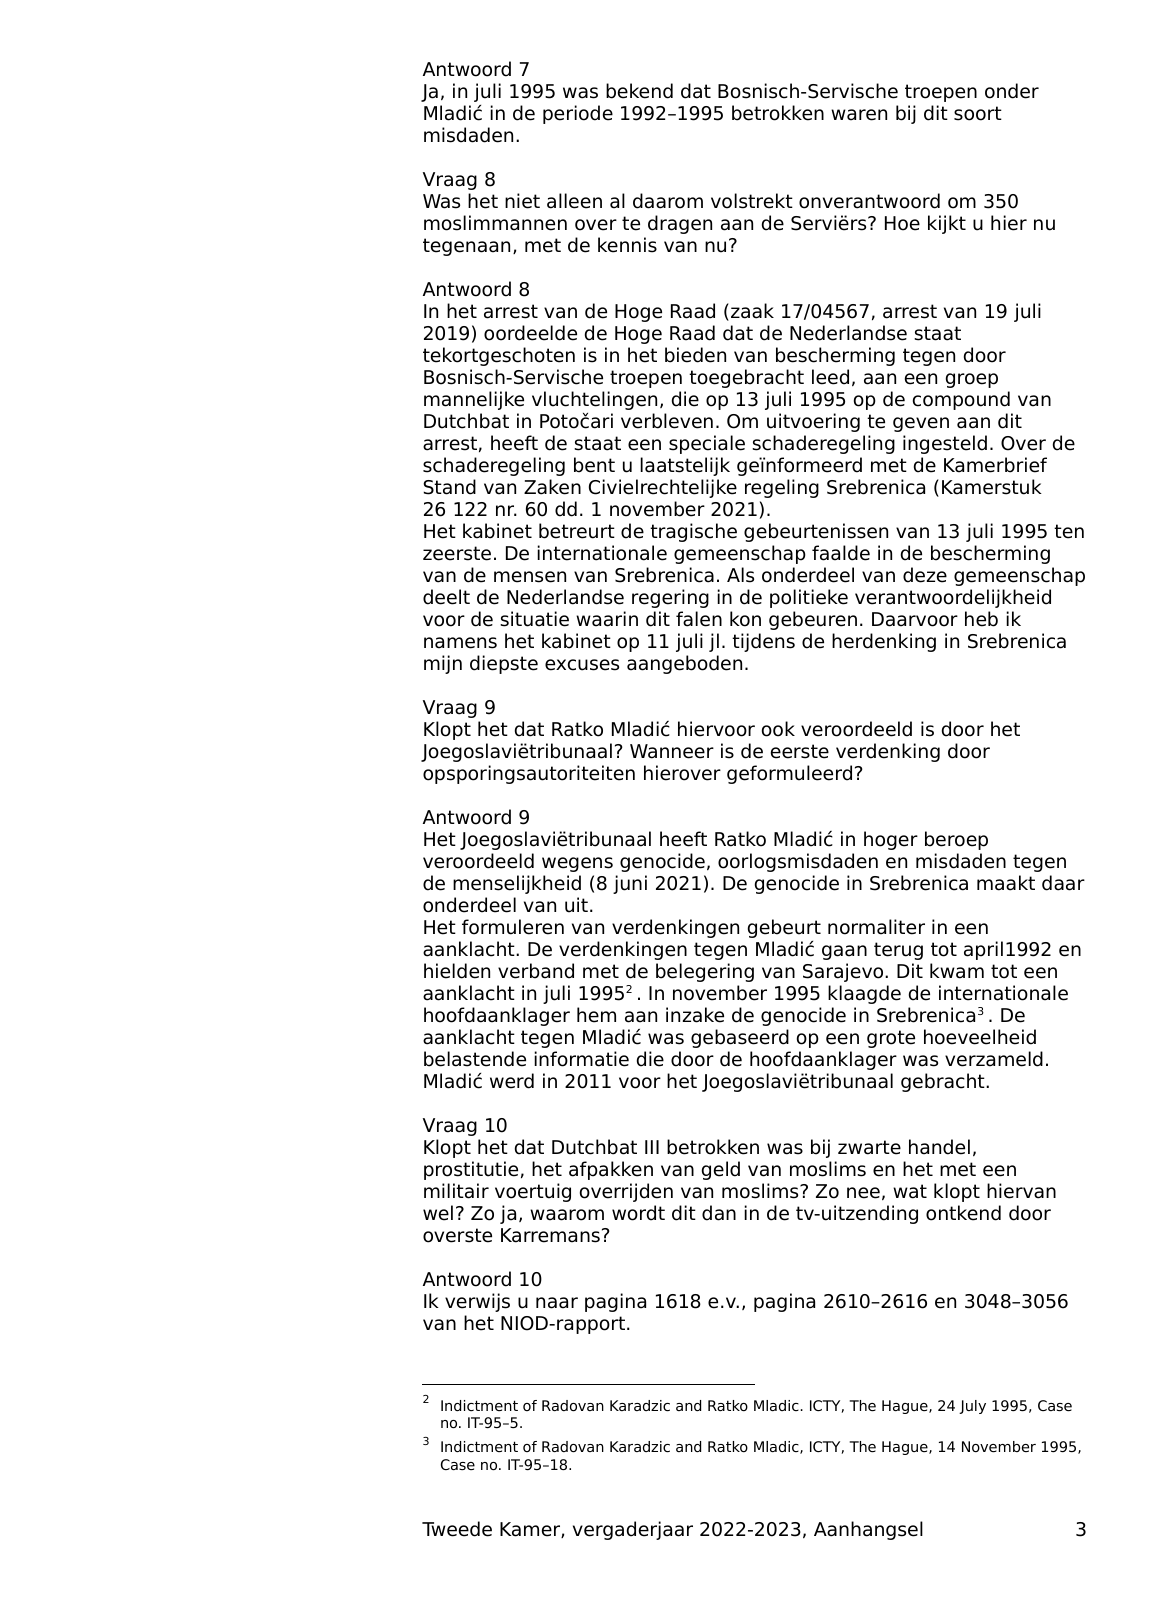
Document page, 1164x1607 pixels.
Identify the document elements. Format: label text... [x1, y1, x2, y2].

text Indictment of Radovan Karadzic and Ratko Mladic. ICTY, The Hague, 24 July 1995, Case no. IT-95–5. [422, 1393, 1087, 1432]
text Klopt het dat Dutchbat III betrokken was bij zwarte handel, prostitutie, het afpakken van geld van moslims en het met een militair voertuig overrijden van moslims? Zo nee, wat klopt hiervan wel? Zo ja, waarom wordt dit dan in de tv-uitzending ontkend door overste Karremans? [422, 1137, 1087, 1247]
text Vraag 9 [422, 697, 1087, 719]
text Antwoord 8 [422, 279, 1087, 301]
text Ik verwijs u naar pagina 1618 e.v., pagina 2610–2616 en 3048–3056 van het NIOD-rapport. [422, 1291, 1087, 1335]
text Het Joegoslaviëtribunaal heeft Ratko Mladić in hoger beroep veroordeeld wegens genocide, oorlogsmisdaden en misdaden tegen de menselijkheid (8 juni 2021). De genocide in Srebrenica maakt daar onderdeel van uit. [422, 829, 1087, 917]
text Vraag 10 [422, 1115, 1087, 1137]
text Ja, in juli 1995 was bekend dat Bosnisch-Servische troepen onder Mladić in de periode 1992–1995 betrokken waren bij dit soort misdaden. [422, 81, 1087, 147]
text Indictment of Radovan Karadzic and Ratko Mladic, ICTY, The Hague, 14 November 1995, Case no. IT-95–18. [422, 1435, 1087, 1474]
text Was het niet alleen al daarom volstrekt onverantwoord om 350 moslimmannen over te dragen aan de Serviërs? Hoe kijkt u hier nu tegenaan, met de kennis van nu? [422, 191, 1087, 257]
text In het arrest van de Hoge Raad (zaak 17/04567, arrest van 19 juli 2019) oordeelde de Hoge Raad dat de Nederlandse staat tekortgeschoten is in het bieden van bescherming tegen door Bosnisch-Servische troepen toegebracht leed, aan een groep mannelijke vluchtelingen, die op 13 juli 1995 op de compound van Dutchbat in Potočari verbleven. Om uitvoering te geven aan dit arrest, heeft de staat een speciale schaderegeling ingesteld. Over de schaderegeling bent u laatstelijk geïnformeerd met de Kamerbrief Stand van Zaken Civielrechtelijke regeling Srebrenica (Kamerstuk 26 122 nr. 60 dd. 1 november 2021). [422, 301, 1087, 521]
text Het formuleren van verdenkingen gebeurt normaliter in een aanklacht. De verdenkingen tegen Mladić gaan terug tot april1992 en hielden verband met de belegering van Sarajevo. Dit kwam tot een aanklacht in juli 1995. In november 1995 klaagde de internationale hoofdaanklager hem aan inzake de genocide in Srebrenica. De aanklacht tegen Mladić was gebaseerd op een grote hoeveelheid belastende informatie die door de hoofdaanklager was verzameld. Mladić werd in 2011 voor het Joegoslaviëtribunaal gebracht. [422, 917, 1087, 1093]
text Klopt het dat Ratko Mladić hiervoor ook veroordeeld is door het Joegoslaviëtribunaal? Wanneer is de eerste verdenking door opsporingsautoriteiten hierover geformuleerd? [422, 719, 1087, 785]
text Antwoord 10 [422, 1269, 1087, 1291]
text Antwoord 7 [422, 59, 1087, 81]
text Antwoord 9 [422, 807, 1087, 829]
text Vraag 8 [422, 169, 1087, 191]
text Het kabinet betreurt de tragische gebeurtenissen van 13 juli 1995 ten zeerste. De internationale gemeenschap faalde in de bescherming van de mensen van Srebrenica. Als onderdeel van deze gemeenschap deelt de Nederlandse regering in de politieke verantwoordelijkheid voor de situatie waarin dit falen kon gebeuren. Daarvoor heb ik namens het kabinet op 11 juli jl. tijdens de herdenking in Srebrenica mijn diepste excuses aangeboden. [422, 521, 1087, 675]
